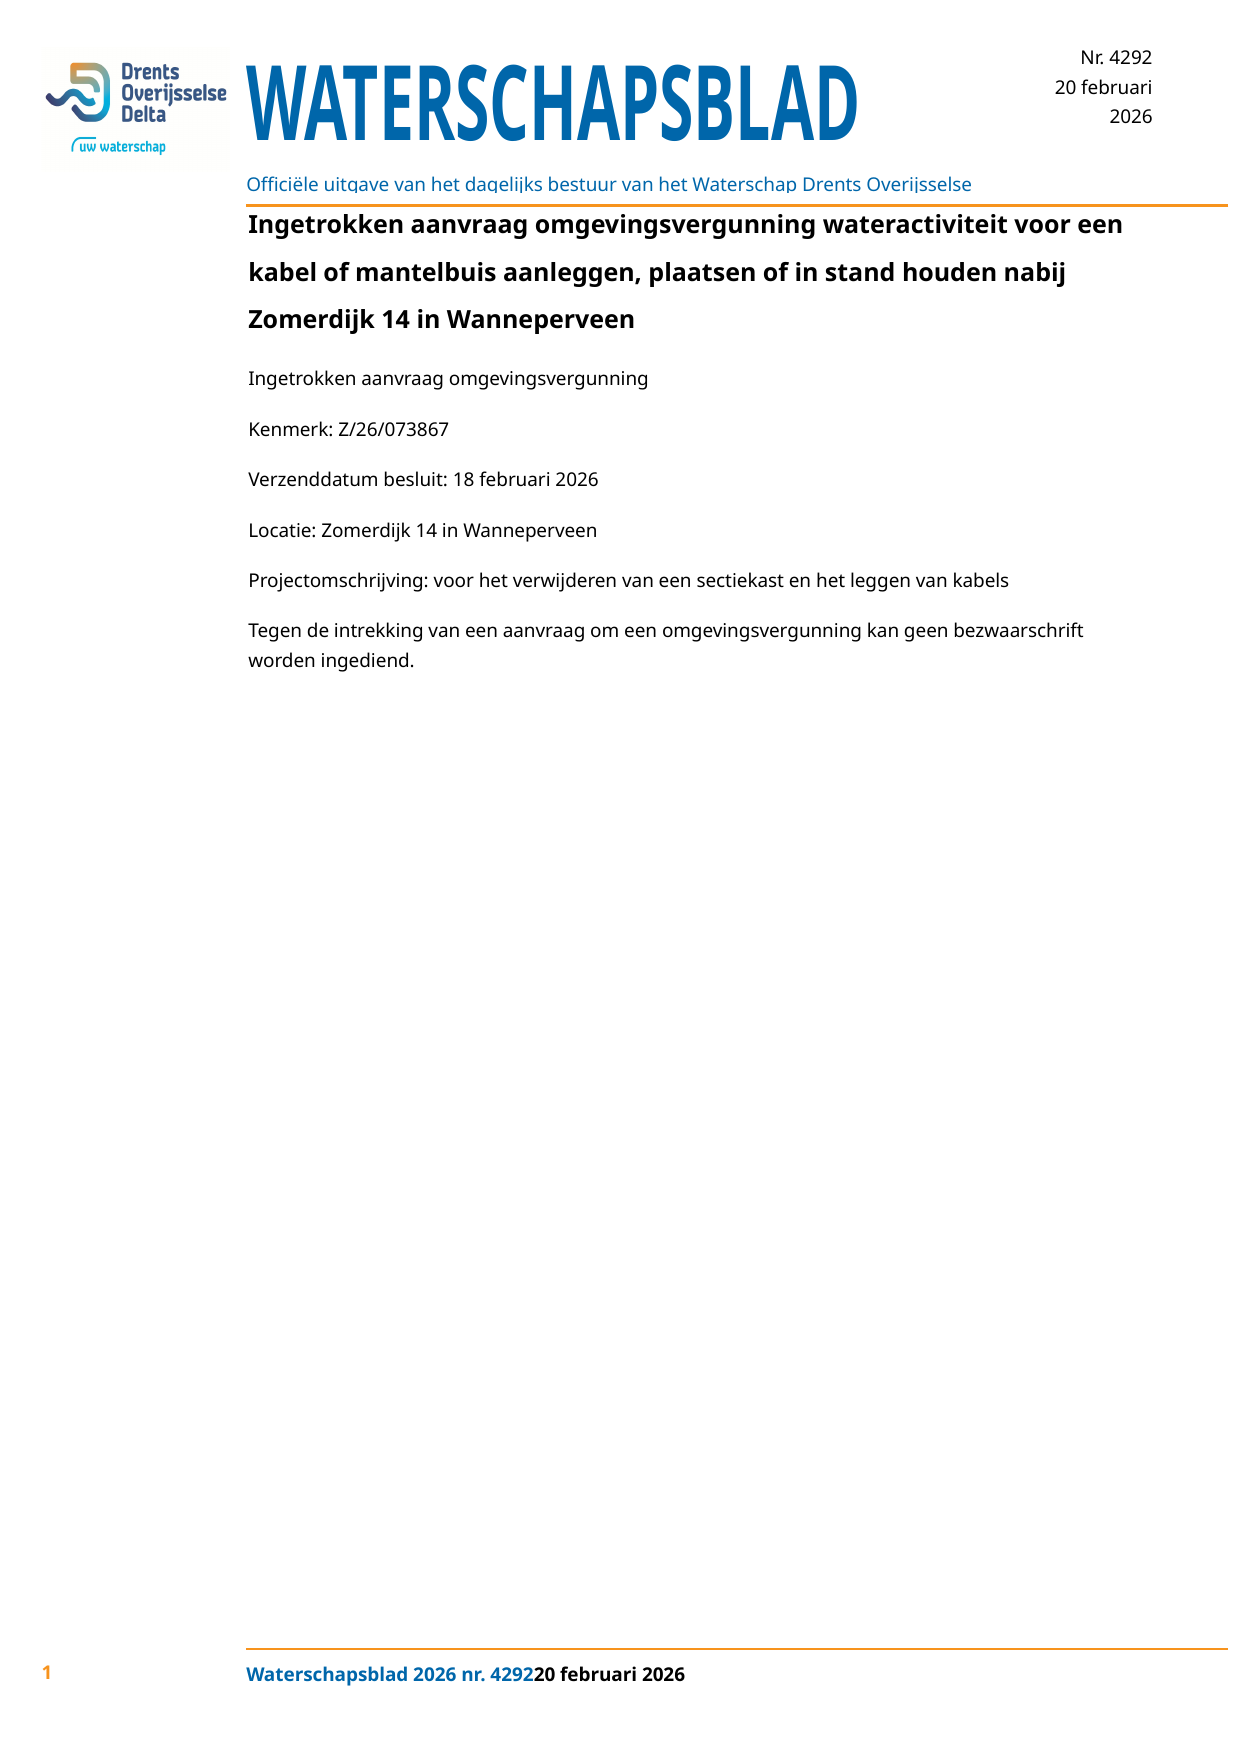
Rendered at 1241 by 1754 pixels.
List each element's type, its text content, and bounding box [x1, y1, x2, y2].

text Locatie: Zomerdijk 14 in Wanneperveen [248, 517, 1152, 542]
text Ingetrokken aanvraag omgevingsvergunning wateractiviteit voor een kabel of mantelbuis aanleggen, plaatsen of in stand houden nabij Zomerdijk 14 in Wanneperveen [248, 207, 1152, 336]
text Kenmerk: Z/26/073867 [248, 416, 1152, 442]
picture [41, 47, 231, 172]
text Projectomschrijving: voor het verwijderen van een sectiekast en het leggen van kabels [248, 567, 1152, 593]
text Tegen de intrekking van een aanvraag om een omgevingsvergunning kan geen bezwaarschrift worden ingediend. [248, 618, 1152, 673]
text Ingetrokken aanvraag omgevingsvergunning [248, 366, 1152, 391]
text Verzenddatum besluit: 18 februari 2026 [248, 466, 1152, 492]
